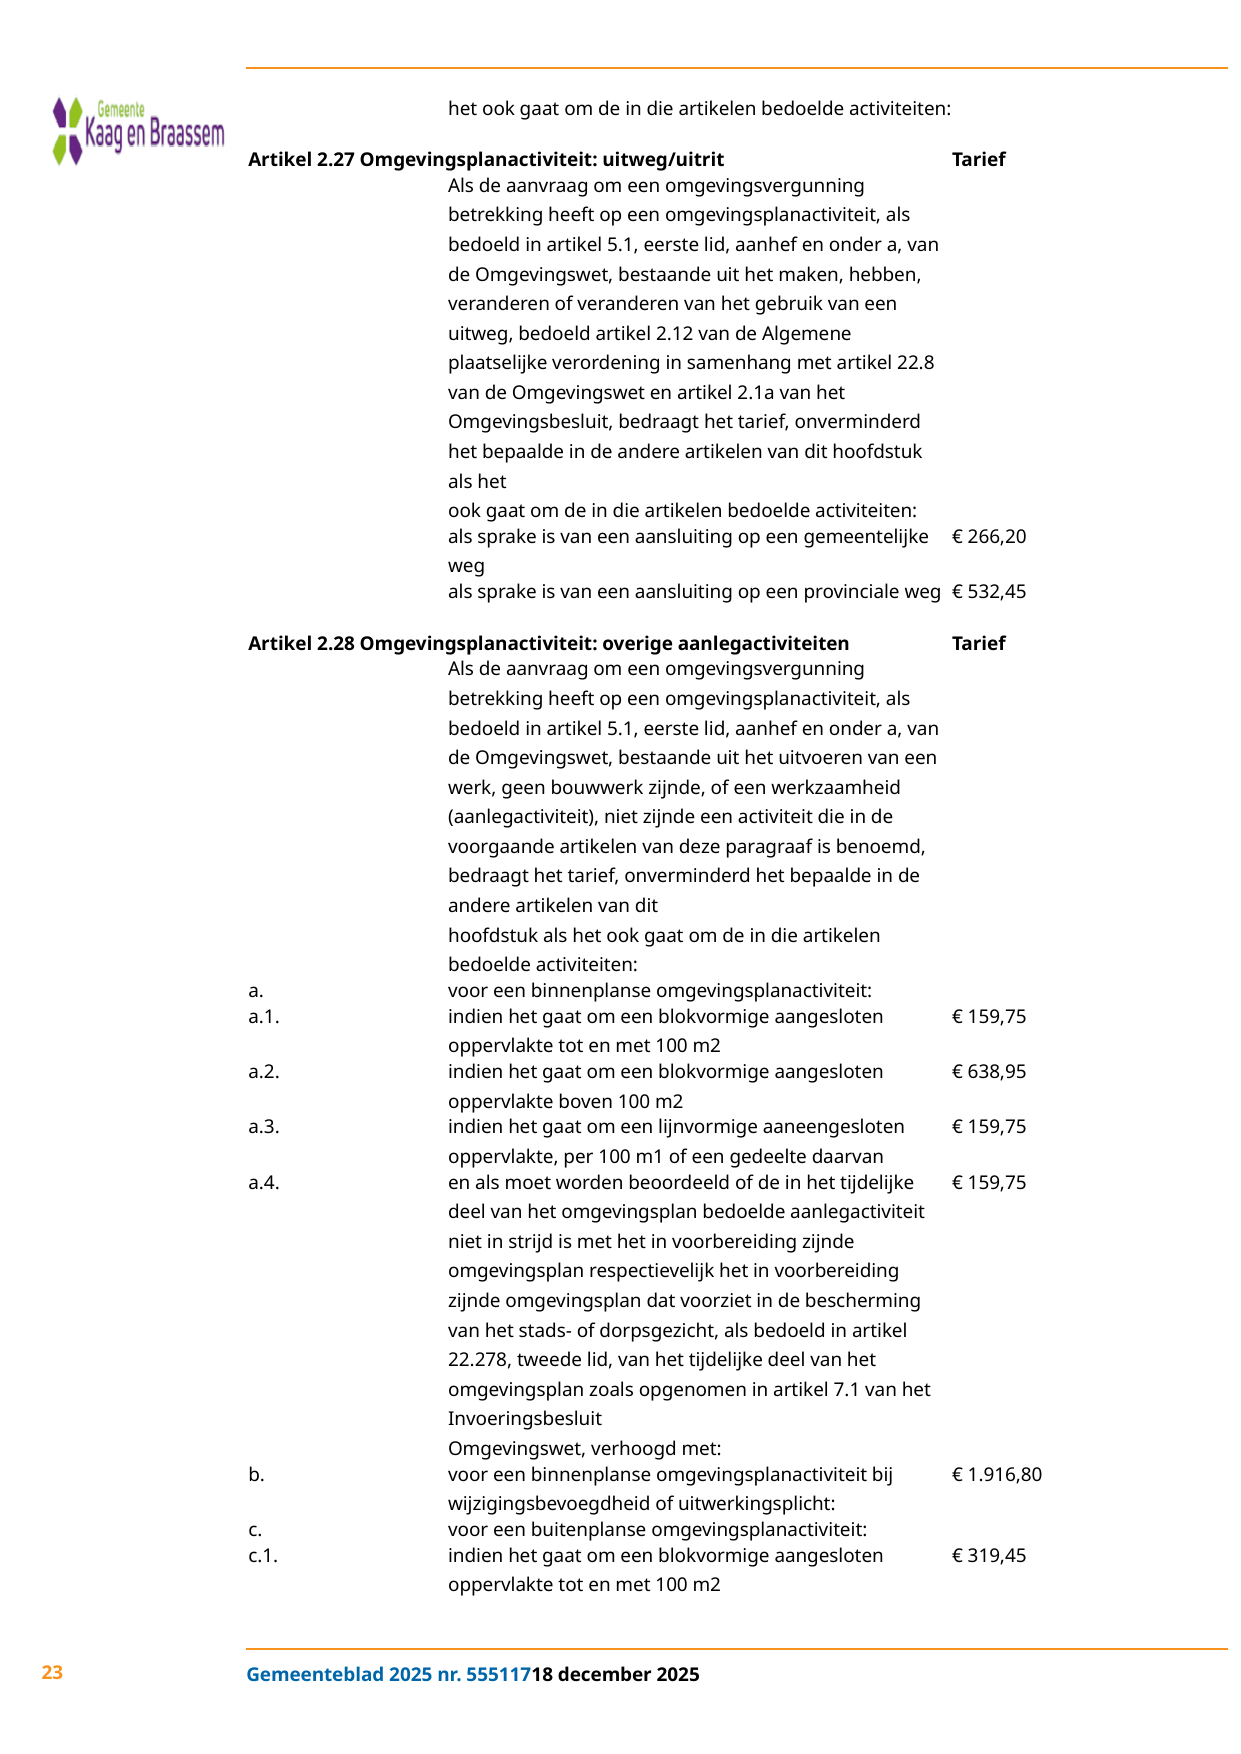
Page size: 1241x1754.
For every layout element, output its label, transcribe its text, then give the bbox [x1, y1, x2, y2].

table_cell indien het gaat om een blokvormige aangesloten oppervlakte tot en met 100 m2 [448, 1542, 952, 1597]
table_cell [952, 656, 1152, 977]
table_cell Tarief [952, 146, 1152, 172]
table_cell a. [248, 977, 448, 1003]
table_cell c.1. [248, 1542, 448, 1597]
table_cell a.1. [248, 1003, 448, 1058]
table_cell voor een binnenplanse omgevingsplanactiviteit bij wijzigingsbevoegdheid of uitwerkingsplicht: [448, 1461, 952, 1516]
table_cell € 638,95 [952, 1058, 1152, 1113]
table_cell het ook gaat om de in die artikelen bedoelde activiteiten: [448, 95, 952, 121]
table_cell € 159,75 [952, 1169, 1152, 1461]
table_cell € 532,45 [952, 579, 1152, 604]
table_cell Als de aanvraag om een omgevingsvergunning betrekking heeft op een omgevingsplanactiviteit, als bedoeld in artikel 5.1, eerste lid, aanhef en onder a, van de Omgevingswet, bestaande uit het uitvoeren van een werk, geen bouwwerk zijnde, of een werkzaamheid (aanlegactiviteit), niet zijnde een activiteit die in de voorgaande artikelen van deze paragraaf is benoemd, bedraagt het tarief, onverminderd het bepaalde in de andere artikelen van dit hoofdstuk als het ook gaat om de in die artikelen bedoelde activiteiten: [448, 656, 952, 977]
table_cell b. [248, 1461, 448, 1516]
table_cell € 266,20 [952, 523, 1152, 578]
table_cell [248, 579, 448, 604]
table_cell voor een binnenplanse omgevingsplanactiviteit: [448, 977, 952, 1003]
table_cell [952, 95, 1152, 121]
table_cell € 159,75 [952, 1114, 1152, 1169]
table_cell [248, 523, 448, 578]
table_cell [248, 121, 1152, 146]
table_cell a.4. [248, 1169, 448, 1461]
table_cell € 1.916,80 [952, 1461, 1152, 1516]
table_cell [952, 1516, 1152, 1542]
table_cell c. [248, 1516, 448, 1542]
table_cell [952, 977, 1152, 1003]
table_cell Artikel 2.27 Omgevingsplanactiviteit: uitweg/uitrit [248, 146, 952, 172]
table_cell [248, 172, 448, 523]
table_cell € 319,45 [952, 1542, 1152, 1597]
table_cell € 159,75 [952, 1003, 1152, 1058]
table_cell indien het gaat om een lijnvormige aaneengesloten oppervlakte, per 100 m1 of een gedeelte daarvan [448, 1114, 952, 1169]
table_cell Tarief [952, 630, 1152, 656]
table_cell als sprake is van een aansluiting op een provinciale weg [448, 579, 952, 604]
table_cell Artikel 2.28 Omgevingsplanactiviteit: overige aanlegactiviteiten [248, 630, 952, 656]
table_cell [248, 95, 448, 121]
table_cell [952, 172, 1152, 523]
table_cell indien het gaat om een blokvormige aangesloten oppervlakte tot en met 100 m2 [448, 1003, 952, 1058]
table_cell [248, 656, 448, 977]
table_cell a.3. [248, 1114, 448, 1169]
table_cell Als de aanvraag om een omgevingsvergunning betrekking heeft op een omgevingsplanactiviteit, als bedoeld in artikel 5.1, eerste lid, aanhef en onder a, van de Omgevingswet, bestaande uit het maken, hebben, veranderen of veranderen van het gebruik van een uitweg, bedoeld artikel 2.12 van de Algemene plaatselijke verordening in samenhang met artikel 22.8 van de Omgevingswet en artikel 2.1a van het Omgevingsbesluit, bedraagt het tarief, onverminderd het bepaalde in de andere artikelen van dit hoofdstuk als het ook gaat om de in die artikelen bedoelde activiteiten: [448, 172, 952, 523]
table_cell en als moet worden beoordeeld of de in het tijdelijke deel van het omgevingsplan bedoelde aanlegactiviteit niet in strijd is met het in voorbereiding zijnde omgevingsplan respectievelijk het in voorbereiding zijnde omgevingsplan dat voorziet in de bescherming van het stads- of dorpsgezicht, als bedoeld in artikel 22.278, tweede lid, van het tijdelijke deel van het omgevingsplan zoals opgenomen in artikel 7.1 van het Invoeringsbesluit Omgevingswet, verhoogd met: [448, 1169, 952, 1461]
table_cell als sprake is van een aansluiting op een gemeentelijke weg [448, 523, 952, 578]
table_cell voor een buitenplanse omgevingsplanactiviteit: [448, 1516, 952, 1542]
table_cell [248, 604, 1152, 630]
table_cell indien het gaat om een blokvormige aangesloten oppervlakte boven 100 m2 [448, 1058, 952, 1113]
picture [41, 47, 231, 172]
table_cell a.2. [248, 1058, 448, 1113]
